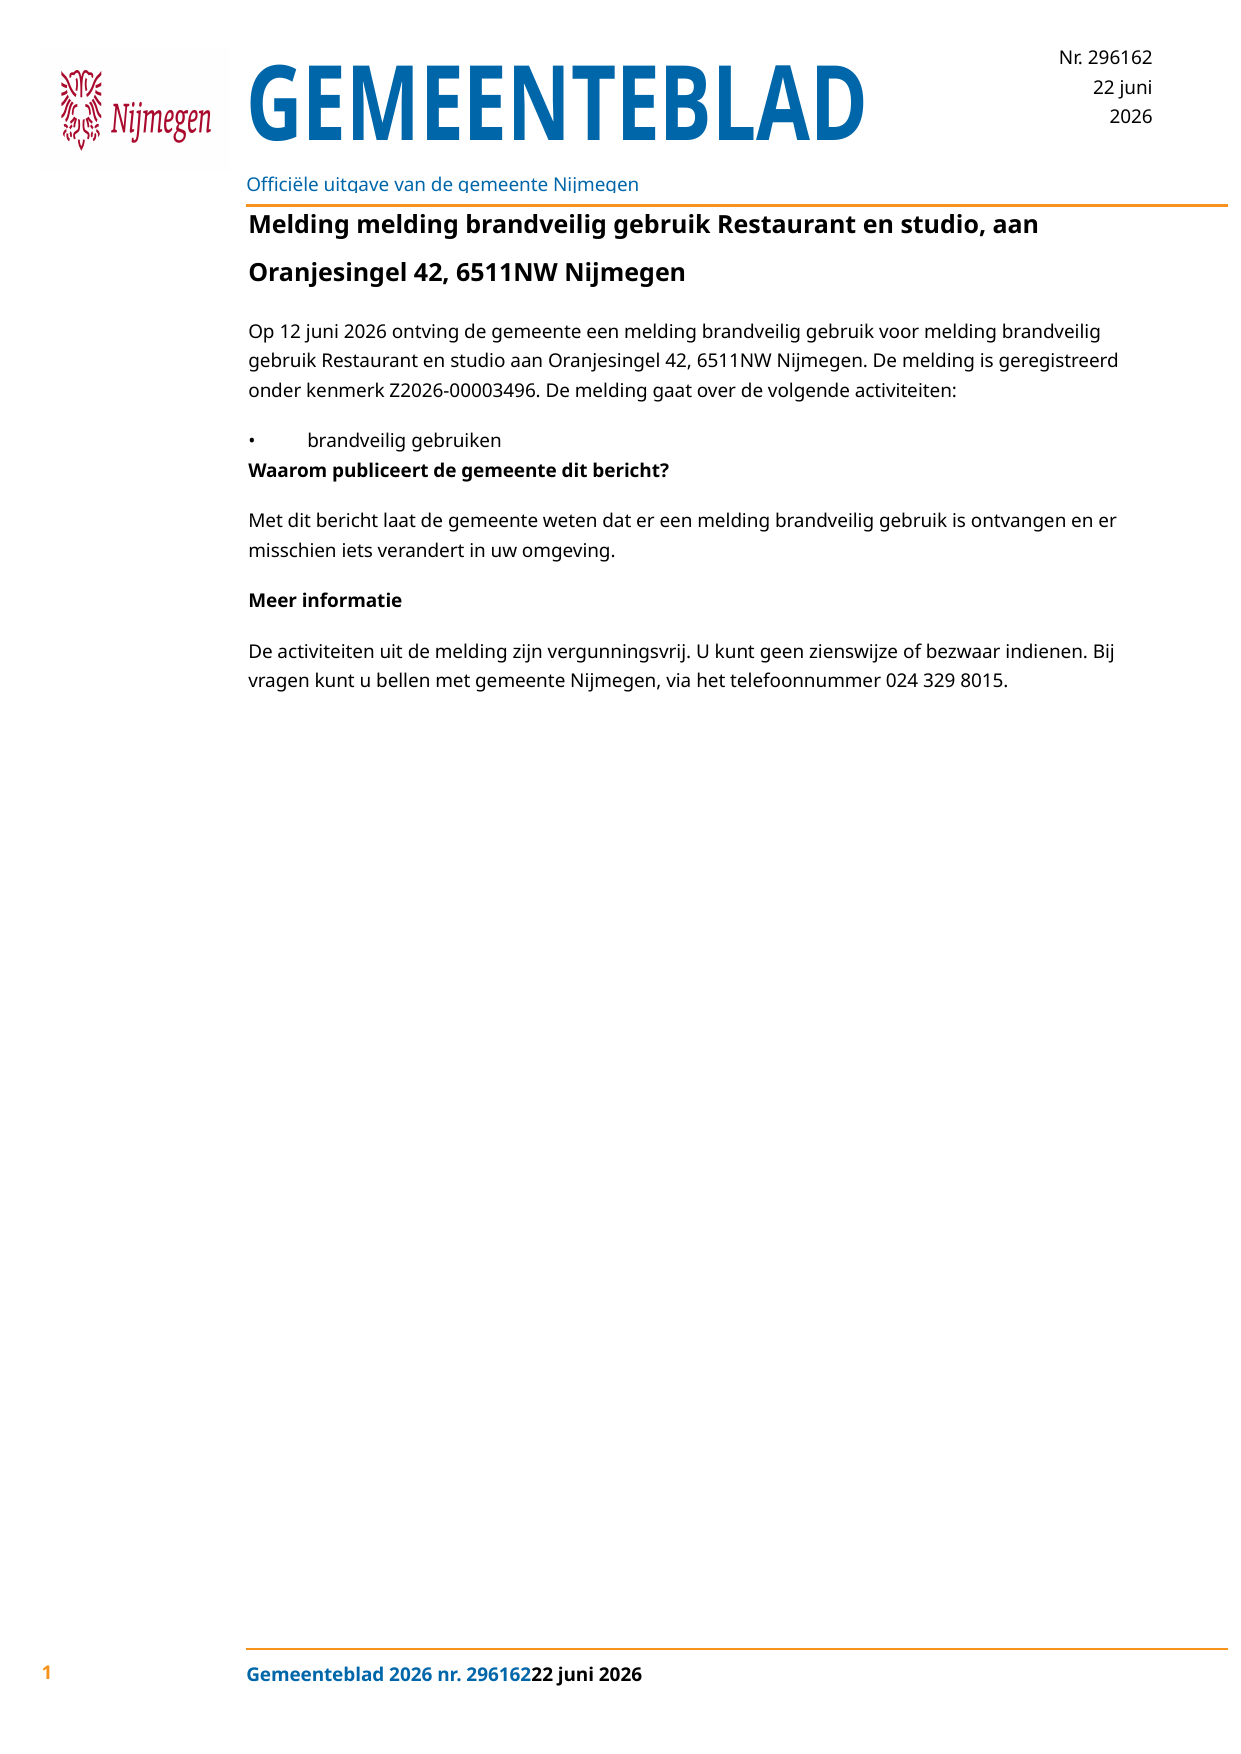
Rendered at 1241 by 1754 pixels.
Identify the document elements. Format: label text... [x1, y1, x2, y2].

text Op 12 juni 2026 ontving de gemeente een melding brandveilig gebruik voor melding brandveilig gebruik Restaurant en studio aan Oranjesingel 42, 6511NW Nijmegen. De melding is geregistreerd onder kenmerk Z2026-00003496. De melding gaat over de volgende activiteiten: [248, 318, 1152, 403]
text Melding melding brandveilig gebruik Restaurant en studio, aan Oranjesingel 42, 6511NW Nijmegen [248, 207, 1152, 288]
picture [41, 47, 231, 172]
text Meer informatie [248, 587, 1152, 613]
text De activiteiten uit de melding zijn vergunningsvrij. U kunt geen zienswijze of bezwaar indienen. Bij vragen kunt u bellen met gemeente Nijmegen, via het telefoonnummer 024 329 8015. [248, 638, 1152, 693]
text Waarom publiceert de gemeente dit bericht? [248, 457, 1152, 483]
list brandveilig gebruiken [248, 427, 1152, 453]
text Met dit bericht laat de gemeente weten dat er een melding brandveilig gebruik is ontvangen en er misschien iets verandert in uw omgeving. [248, 507, 1152, 563]
